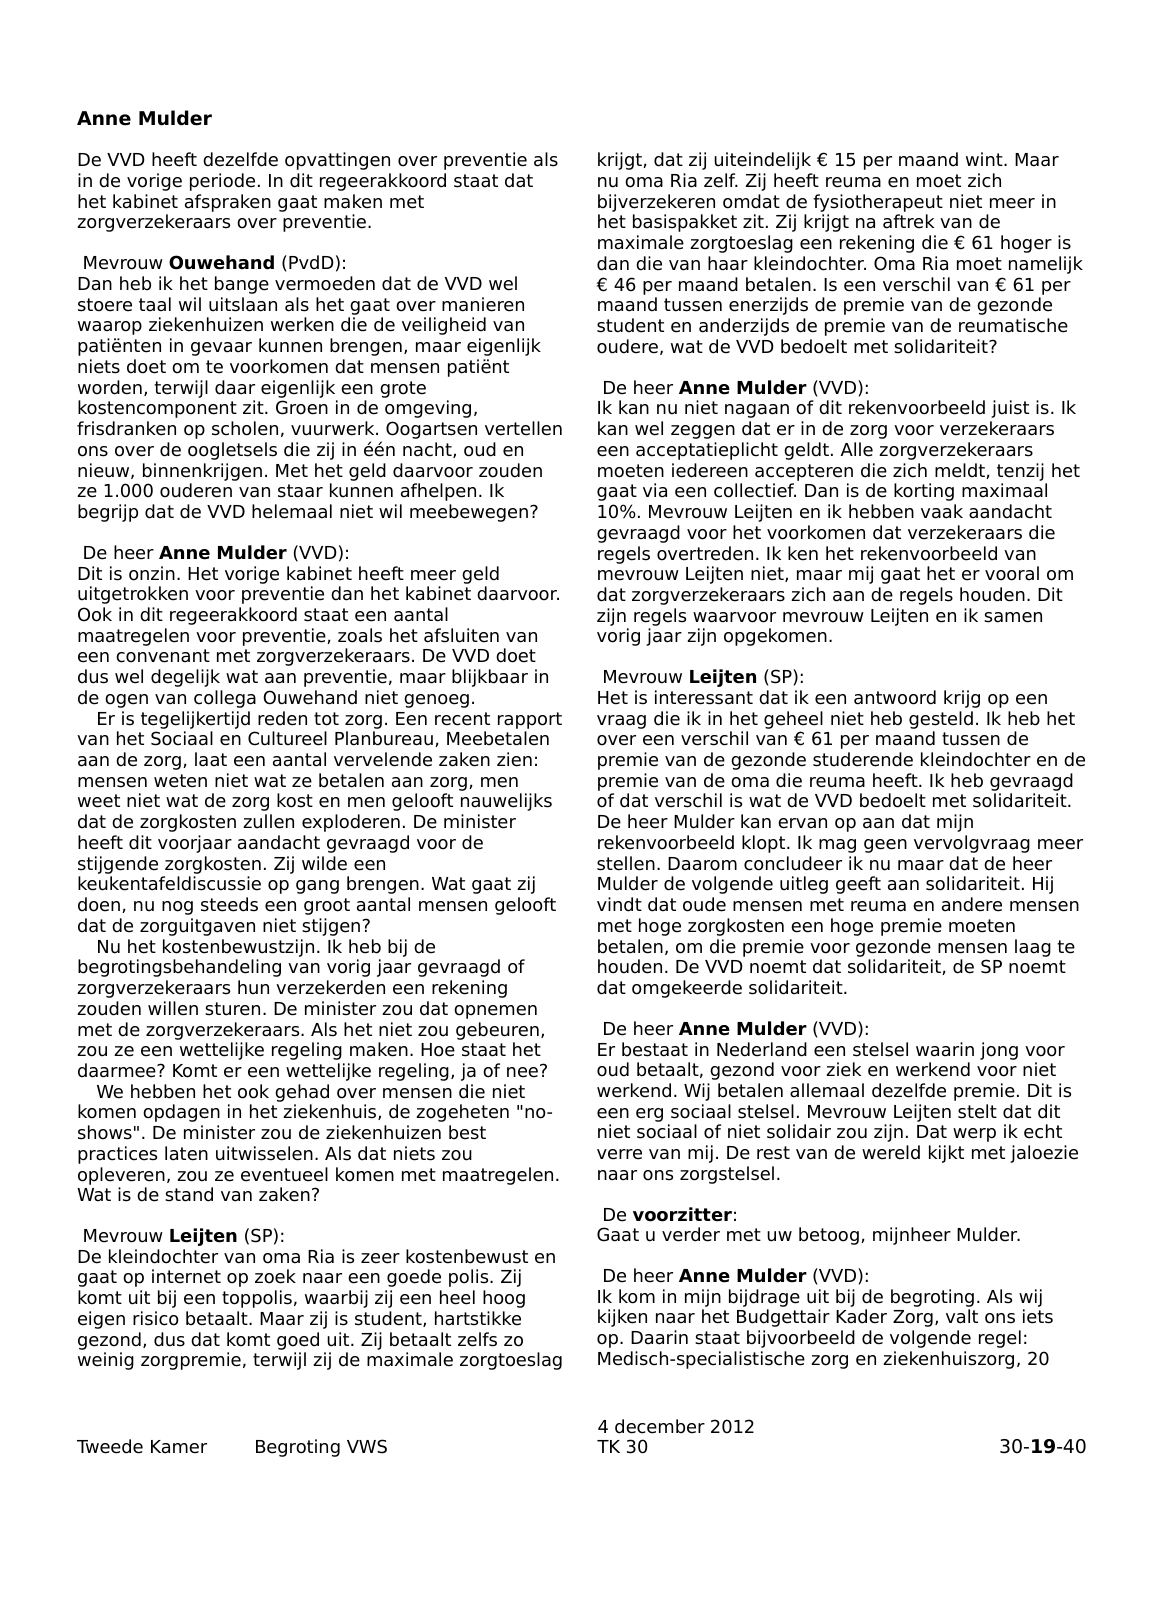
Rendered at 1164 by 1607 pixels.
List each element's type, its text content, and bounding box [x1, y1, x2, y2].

text Er is tegelijkertijd reden tot zorg. Een recent rapport van het Sociaal en Cultureel Planbureau, Meebetalen aan de zorg, laat een aantal vervelende zaken zien: mensen weten niet wat ze betalen aan zorg, men weet niet wat de zorg kost en men gelooft nauwelijks dat de zorgkosten zullen exploderen. De minister heeft dit voorjaar aandacht gevraagd voor de stijgende zorgkosten. Zij wilde een keukentafeldiscussie op gang brengen. Wat gaat zij doen, nu nog steeds een groot aantal mensen gelooft dat de zorguitgaven niet stijgen? [77, 708, 567, 936]
text De kleindochter van oma Ria is zeer kostenbewust en gaat op internet op zoek naar een goede polis. Zij komt uit bij een toppolis, waarbij zij een heel hoog eigen risico betaalt. Maar zij is student, hartstikke gezond, dus dat komt goed uit. Zij betaalt zelfs zo weinig zorgpremie, terwijl zij de maximale zorgtoeslag [77, 1247, 567, 1371]
text Ik kan nu niet nagaan of dit rekenvoorbeeld juist is. Ik kan wel zeggen dat er in de zorg voor verzekeraars een acceptatieplicht geldt. Alle zorgverzekeraars moeten iedereen accepteren die zich meldt, tenzij het gaat via een collectief. Dan is de korting maximaal 10%. Mevrouw Leijten en ik hebben vaak aandacht gevraagd voor het voorkomen dat verzekeraars die regels overtreden. Ik ken het rekenvoorbeeld van mevrouw Leijten niet, maar mij gaat het er vooral om dat zorgverzekeraars zich aan de regels houden. Dit zijn regels waarvoor mevrouw Leijten en ik samen vorig jaar zijn opgekomen. [596, 398, 1087, 647]
text Er bestaat in Nederland een stelsel waarin jong voor oud betaalt, gezond voor ziek en werkend voor niet werkend. Wij betalen allemaal dezelfde premie. Dit is een erg sociaal stelsel. Mevrouw Leijten stelt dat dit niet sociaal of niet solidair zou zijn. Dat werp ik echt verre van mij. De rest van de wereld kijkt met jaloezie naar ons zorgstelsel. [596, 1039, 1087, 1184]
text De voorzitter: [596, 1204, 1087, 1225]
text Mevrouw Leijten (SP): [596, 667, 1087, 688]
text krijgt, dat zij uiteindelijk € 15 per maand wint. Maar nu oma Ria zelf. Zij heeft reuma en moet zich bijverzekeren omdat de fysiotherapeut niet meer in het basispakket zit. Zij krijgt na aftrek van de maximale zorgtoeslag een rekening die € 61 hoger is dan die van haar kleindochter. Oma Ria moet namelijk € 46 per maand betalen. Is een verschil van € 61 per maand tussen enerzijds de premie van de gezonde student en anderzijds de premie van de reumatische oudere, wat de VVD bedoelt met solidariteit? [596, 150, 1087, 357]
text Ik kom in mijn bijdrage uit bij de begroting. Als wij kijken naar het Budgettair Kader Zorg, valt ons iets op. Daarin staat bijvoorbeeld de volgende regel: Medisch-specialistische zorg en ziekenhuiszorg, 20 [596, 1287, 1087, 1369]
text Gaat u verder met uw betoog, mijnheer Mulder. [596, 1225, 1087, 1246]
text Mevrouw Leijten (SP): [77, 1226, 567, 1247]
text De heer Anne Mulder (VVD): [77, 543, 567, 563]
text De VVD heeft dezelfde opvattingen over preventie als in de vorige periode. In dit regeerakkoord staat dat het kabinet afspraken gaat maken met zorgverzekeraars over preventie. [77, 150, 567, 233]
text De heer Anne Mulder (VVD): [596, 1019, 1087, 1039]
text We hebben het ook gehad over mensen die niet komen opdagen in het ziekenhuis, de zogeheten "no-shows". De minister zou de ziekenhuizen best practices laten uitwisselen. Als dat niets zou opleveren, zou ze eventueel komen met maatregelen. Wat is de stand van zaken? [77, 1082, 567, 1206]
text Dit is onzin. Het vorige kabinet heeft meer geld uitgetrokken voor preventie dan het kabinet daarvoor. Ook in dit regeerakkoord staat een aantal maatregelen voor preventie, zoals het afsluiten van een convenant met zorgverzekeraars. De VVD doet dus wel degelijk wat aan preventie, maar blijkbaar in de ogen van collega Ouwehand niet genoeg. [77, 563, 567, 708]
text Dan heb ik het bange vermoeden dat de VVD wel stoere taal wil uitslaan als het gaat over manieren waarop ziekenhuizen werken die de veiligheid van patiënten in gevaar kunnen brengen, maar eigenlijk niets doet om te voorkomen dat mensen patiënt worden, terwijl daar eigenlijk een grote kostencomponent zit. Groen in de omgeving, frisdranken op scholen, vuurwerk. Oogartsen vertellen ons over de oogletsels die zij in één nacht, oud en nieuw, binnenkrijgen. Met het geld daarvoor zouden ze 1.000 ouderen van staar kunnen afhelpen. Ik begrijp dat de VVD helemaal niet wil meebewegen? [77, 274, 567, 523]
text De heer Anne Mulder (VVD): [596, 377, 1087, 398]
text Het is interessant dat ik een antwoord krijg op een vraag die ik in het geheel niet heb gesteld. Ik heb het over een verschil van € 61 per maand tussen de premie van de gezonde studerende kleindochter en de premie van de oma die reuma heeft. Ik heb gevraagd of dat verschil is wat de VVD bedoelt met solidariteit. De heer Mulder kan ervan op aan dat mijn rekenvoorbeeld klopt. Ik mag geen vervolgvraag meer stellen. Daarom concludeer ik nu maar dat de heer Mulder de volgende uitleg geeft aan solidariteit. Hij vindt dat oude mensen met reuma en andere mensen met hoge zorgkosten een hoge premie moeten betalen, om die premie voor gezonde mensen laag te houden. De VVD noemt dat solidariteit, de SP noemt dat omgekeerde solidariteit. [596, 688, 1087, 999]
text Nu het kostenbewustzijn. Ik heb bij de begrotingsbehandeling van vorig jaar gevraagd of zorgverzekeraars hun verzekerden een rekening zouden willen sturen. De minister zou dat opnemen met de zorgverzekeraars. Als het niet zou gebeuren, zou ze een wettelijke regeling maken. Hoe staat het daarmee? Komt er een wettelijke regeling, ja of nee? [77, 936, 567, 1082]
text Mevrouw Ouwehand (PvdD): [77, 253, 567, 274]
text De heer Anne Mulder (VVD): [596, 1266, 1087, 1287]
